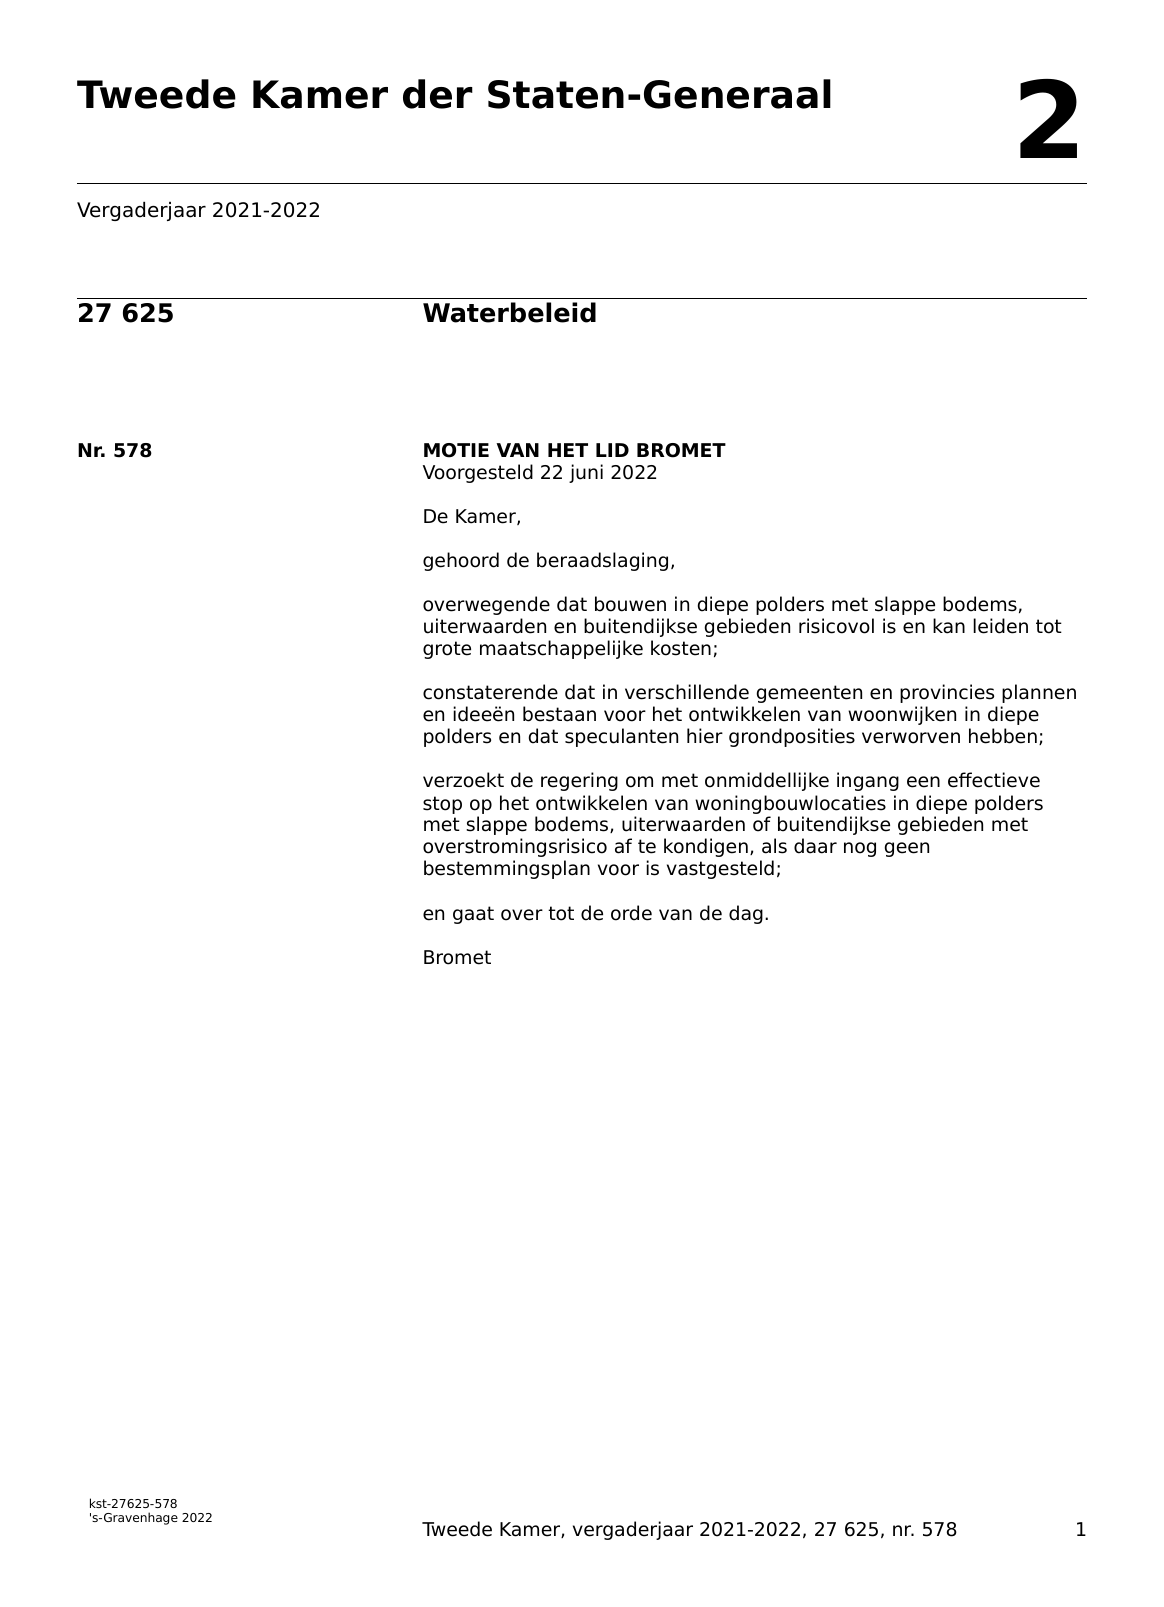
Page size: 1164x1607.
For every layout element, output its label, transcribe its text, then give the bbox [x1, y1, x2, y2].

text De Kamer, [422, 506, 1087, 528]
subtitle Nr. 578 MOTIE VAN HET LID BROMET [77, 440, 1087, 462]
text 's-Gravenhage 2022 [88, 1511, 323, 1525]
table_cell Vergaderjaar 2021-2022 [77, 184, 1087, 298]
text Voorgesteld 22 juni 2022 [422, 462, 1087, 484]
text gehoord de beraadslaging, [422, 550, 1087, 572]
text verzoekt de regering om met onmiddellijke ingang een effectieve stop op het ontwikkelen van woningbouwlocaties in diepe polders met slappe bodems, uiterwaarden of buitendijkse gebieden met overstromingsrisico af te kondigen, als daar nog geen bestemmingsplan voor is vastgesteld; [422, 770, 1087, 880]
text en gaat over tot de orde van de dag. [422, 902, 1087, 924]
text kst-27625-578 [88, 1497, 323, 1511]
text constaterende dat in verschillende gemeenten en provincies plannen en ideeën bestaan voor het ontwikkelen van woonwijken in diepe polders en dat speculanten hier grondposities verworven hebben; [422, 682, 1087, 748]
subtitle 27 625 Waterbeleid [77, 299, 1087, 329]
text overwegende dat bouwen in diepe polders met slappe bodems, uiterwaarden en buitendijkse gebieden risicovol is en kan leiden tot grote maatschappelijke kosten; [422, 594, 1087, 660]
table_header 2 [886, 59, 1087, 183]
text Bromet [422, 947, 1087, 969]
table_header Tweede Kamer der Staten-Generaal [77, 59, 886, 183]
